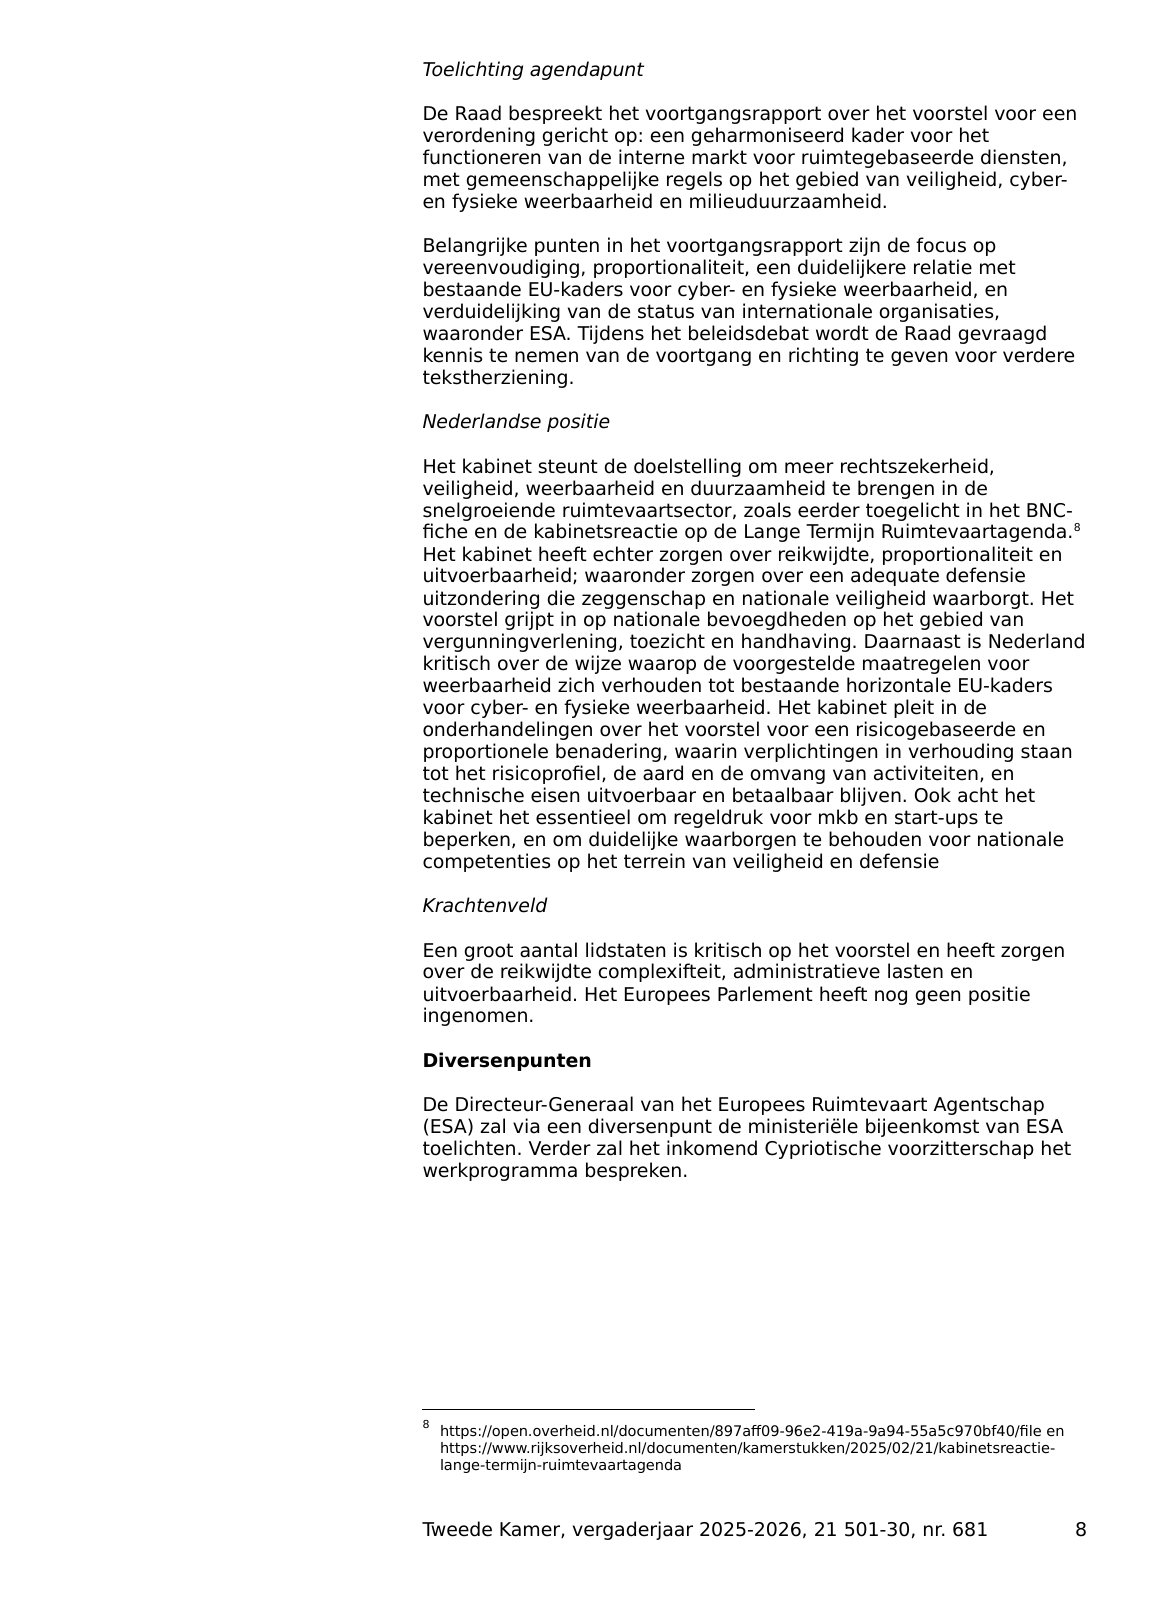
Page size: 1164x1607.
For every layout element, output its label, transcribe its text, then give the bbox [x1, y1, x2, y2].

text De Directeur-Generaal van het Europees Ruimtevaart Agentschap (ESA) zal via een diversenpunt de ministeriële bijeenkomst van ESA toelichten. Verder zal het inkomend Cypriotische voorzitterschap het werkprogramma bespreken. [422, 1094, 1087, 1182]
text https://open.overheid.nl/documenten/897aff09-96e2-419a-9a94-55a5c970bf40/file en https://www.rijksoverheid.nl/documenten/kamerstukken/2025/02/21/kabinetsreactie-lange-termijn-ruimtevaartagenda [422, 1418, 1087, 1474]
text Het kabinet steunt de doelstelling om meer rechtszekerheid, veiligheid, weerbaarheid en duurzaamheid te brengen in de snelgroeiende ruimtevaartsector, zoals eerder toegelicht in het BNC-fiche en de kabinetsreactie op de Lange Termijn Ruimtevaartagenda. Het kabinet heeft echter zorgen over reikwijdte, proportionaliteit en uitvoerbaarheid; waaronder zorgen over een adequate defensie uitzondering die zeggenschap en nationale veiligheid waarborgt. Het voorstel grijpt in op nationale bevoegdheden op het gebied van vergunningverlening, toezicht en handhaving. Daarnaast is Nederland kritisch over de wijze waarop de voorgestelde maatregelen voor weerbaarheid zich verhouden tot bestaande horizontale EU-kaders voor cyber- en fysieke weerbaarheid. Het kabinet pleit in de onderhandelingen over het voorstel voor een risicogebaseerde en proportionele benadering, waarin verplichtingen in verhouding staan tot het risicoprofiel, de aard en de omvang van activiteiten, en technische eisen uitvoerbaar en betaalbaar blijven. Ook acht het kabinet het essentieel om regeldruk voor mkb en start-ups te beperken, en om duidelijke waarborgen te behouden voor nationale competenties op het terrein van veiligheid en defensie [422, 456, 1087, 873]
subtitle Diversenpunten [422, 1049, 1087, 1072]
subtitle Krachtenveld [422, 895, 1087, 917]
text De Raad bespreekt het voortgangsrapport over het voorstel voor een verordening gericht op: een geharmoniseerd kader voor het functioneren van de interne markt voor ruimtegebaseerde diensten, met gemeenschappelijke regels op het gebied van veiligheid, cyber- en fysieke weerbaarheid en milieuduurzaamheid. [422, 103, 1087, 213]
text Belangrijke punten in het voortgangsrapport zijn de focus op vereenvoudiging, proportionaliteit, een duidelijkere relatie met bestaande EU-kaders voor cyber- en fysieke weerbaarheid, en verduidelijking van de status van internationale organisaties, waaronder ESA. Tijdens het beleidsdebat wordt de Raad gevraagd kennis te nemen van de voortgang en richting te geven voor verdere tekstherziening. [422, 235, 1087, 389]
subtitle Toelichting agendapunt [422, 59, 1087, 81]
text Een groot aantal lidstaten is kritisch op het voorstel en heeft zorgen over de reikwijdte complexifteit, administratieve lasten en uitvoerbaarheid. Het Europees Parlement heeft nog geen positie ingenomen. [422, 939, 1087, 1027]
subtitle Nederlandse positie [422, 411, 1087, 433]
